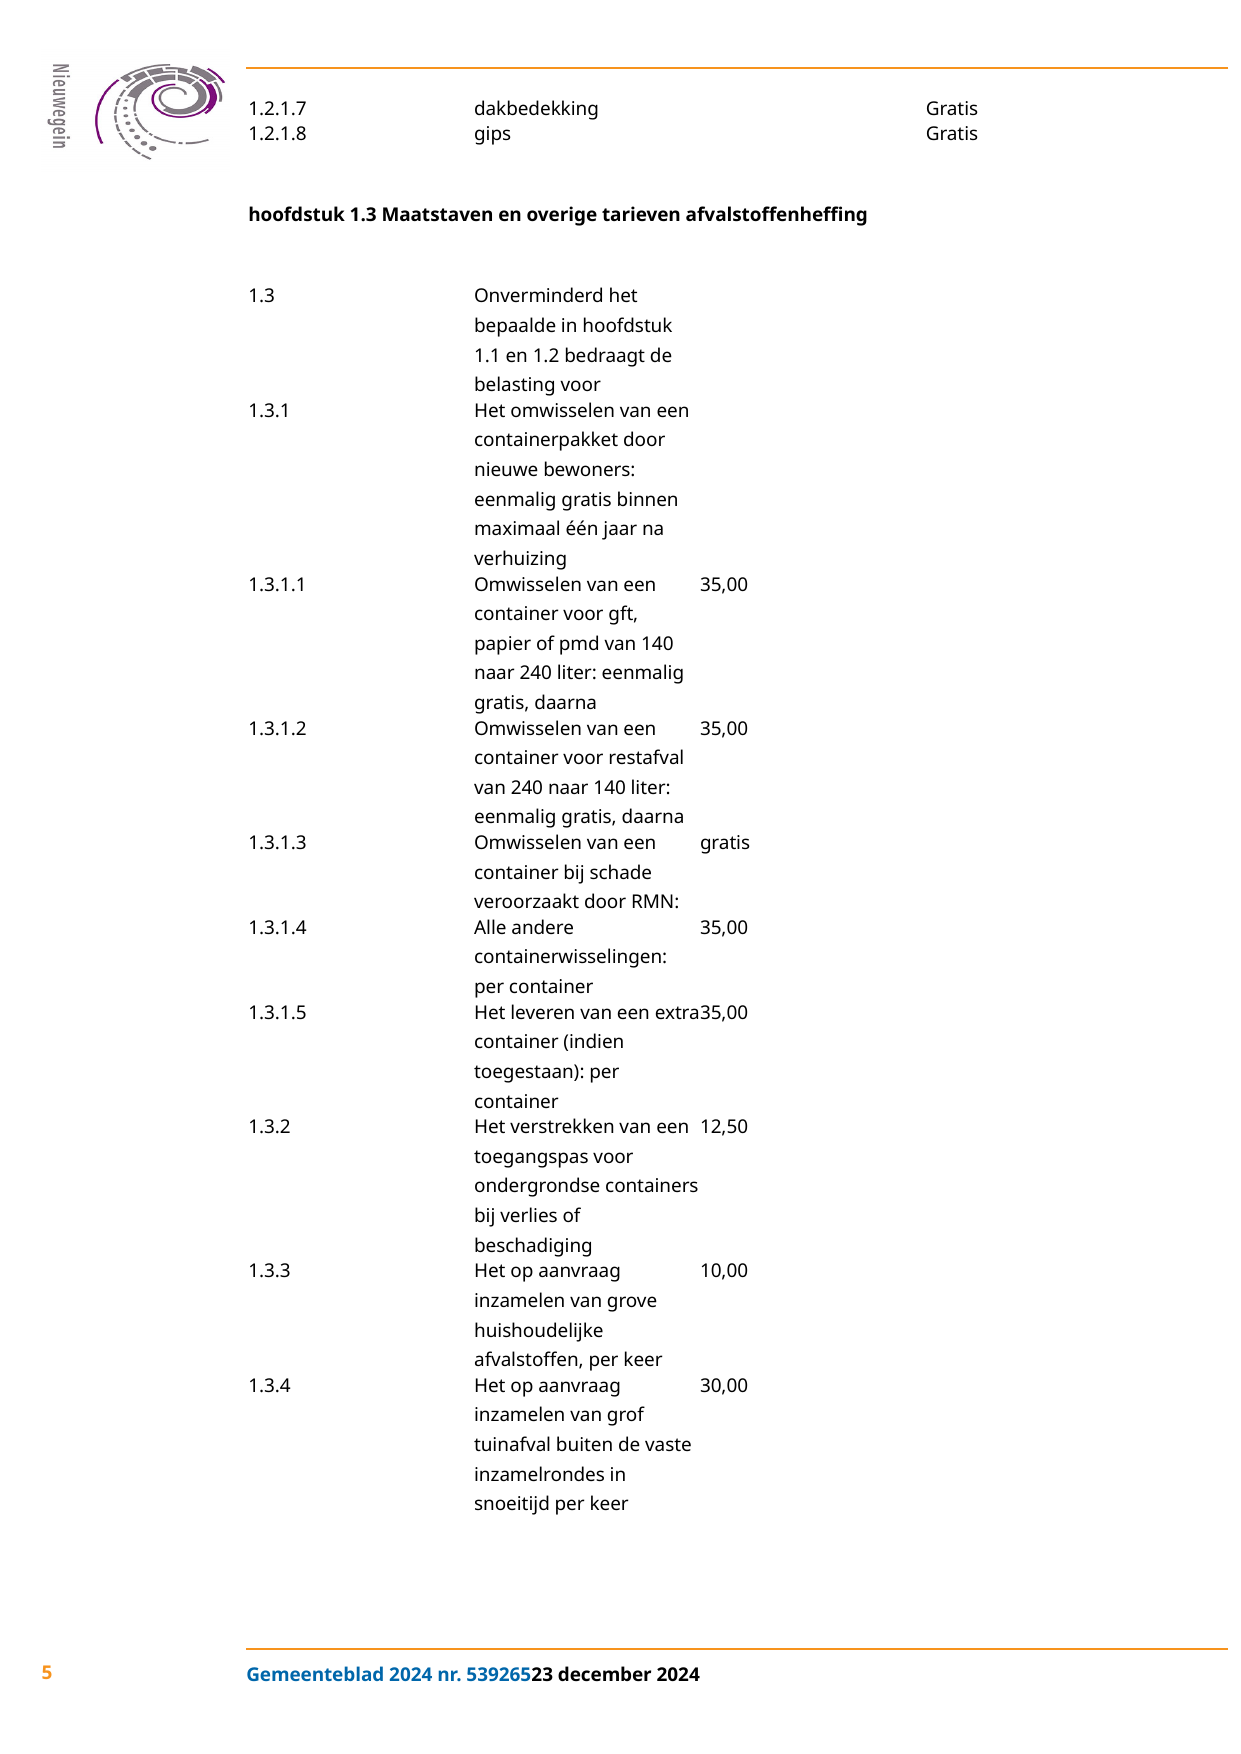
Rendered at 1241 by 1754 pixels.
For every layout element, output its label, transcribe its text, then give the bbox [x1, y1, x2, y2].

table_cell 10,00 [700, 1258, 1152, 1372]
table_cell [926, 1516, 1152, 1542]
table_cell [700, 283, 1152, 397]
table_cell Het op aanvraag inzamelen van grove huishoudelijke afvalstoffen, per keer [474, 1258, 700, 1372]
table_cell 1.3.1 [248, 397, 474, 571]
table_cell 1.2.1.8 [248, 121, 474, 176]
table_cell 1.2.1.7 [248, 95, 474, 121]
table_cell Alle andere containerwisselingen: per container [474, 914, 700, 999]
table_cell 35,00 [700, 999, 1152, 1113]
table_cell Het omwisselen van een containerpakket door nieuwe bewoners: eenmalig gratis binnen maximaal één jaar na verhuizing [474, 397, 700, 571]
table_cell 35,00 [700, 914, 1152, 999]
table_cell dakbedekking [474, 95, 926, 121]
table_cell Het op aanvraag inzamelen van grof tuinafval buiten de vaste inzamelrondes in snoeitijd per keer [474, 1372, 700, 1516]
table_cell [474, 176, 926, 202]
table_cell hoofdstuk 1.3 Maatstaven en overige tarieven afvalstoffenheffing [248, 202, 1152, 257]
table_cell Omwisselen van een container voor restafval van 240 naar 140 liter: eenmalig gratis, daarna [474, 715, 700, 829]
table_cell Het verstrekken van een toegangspas voor ondergrondse containers bij verlies of beschadiging [474, 1114, 700, 1258]
table_cell 35,00 [700, 571, 1152, 715]
table_cell 12,50 [700, 1114, 1152, 1258]
table_cell [248, 257, 474, 283]
table_cell gratis [700, 829, 1152, 914]
table_cell 30,00 [700, 1372, 1152, 1516]
picture [41, 47, 231, 172]
table_cell [248, 1516, 474, 1542]
table_cell [926, 176, 1152, 202]
table_cell [474, 257, 700, 283]
table_cell 1.3.1.3 [248, 829, 474, 914]
table_cell 1.3.3 [248, 1258, 474, 1372]
table_cell Omwisselen van een container bij schade veroorzaakt door RMN: [474, 829, 700, 914]
table_cell 1.3.1.5 [248, 999, 474, 1113]
table_cell [700, 1516, 926, 1542]
table_cell [700, 257, 1152, 283]
table_cell [248, 176, 474, 202]
table_cell 1.3.2 [248, 1114, 474, 1258]
table_cell gips [474, 121, 926, 176]
table_cell Onverminderd het bepaalde in hoofdstuk 1.1 en 1.2 bedraagt de belasting voor [474, 283, 700, 397]
table_cell 1.3.1.2 [248, 715, 474, 829]
table_cell Gratis [926, 121, 1152, 176]
table_cell 1.3.4 [248, 1372, 474, 1516]
table_cell 35,00 [700, 715, 1152, 829]
table_cell Omwisselen van een container voor gft, papier of pmd van 140 naar 240 liter: eenmalig gratis, daarna [474, 571, 700, 715]
table_cell 1.3 [248, 283, 474, 397]
table_cell [474, 1516, 700, 1542]
table_cell 1.3.1.1 [248, 571, 474, 715]
table_cell 1.3.1.4 [248, 914, 474, 999]
table_cell Gratis [926, 95, 1152, 121]
table_cell Het leveren van een extra container (indien toegestaan): per container [474, 999, 700, 1113]
table_cell [700, 397, 1152, 571]
